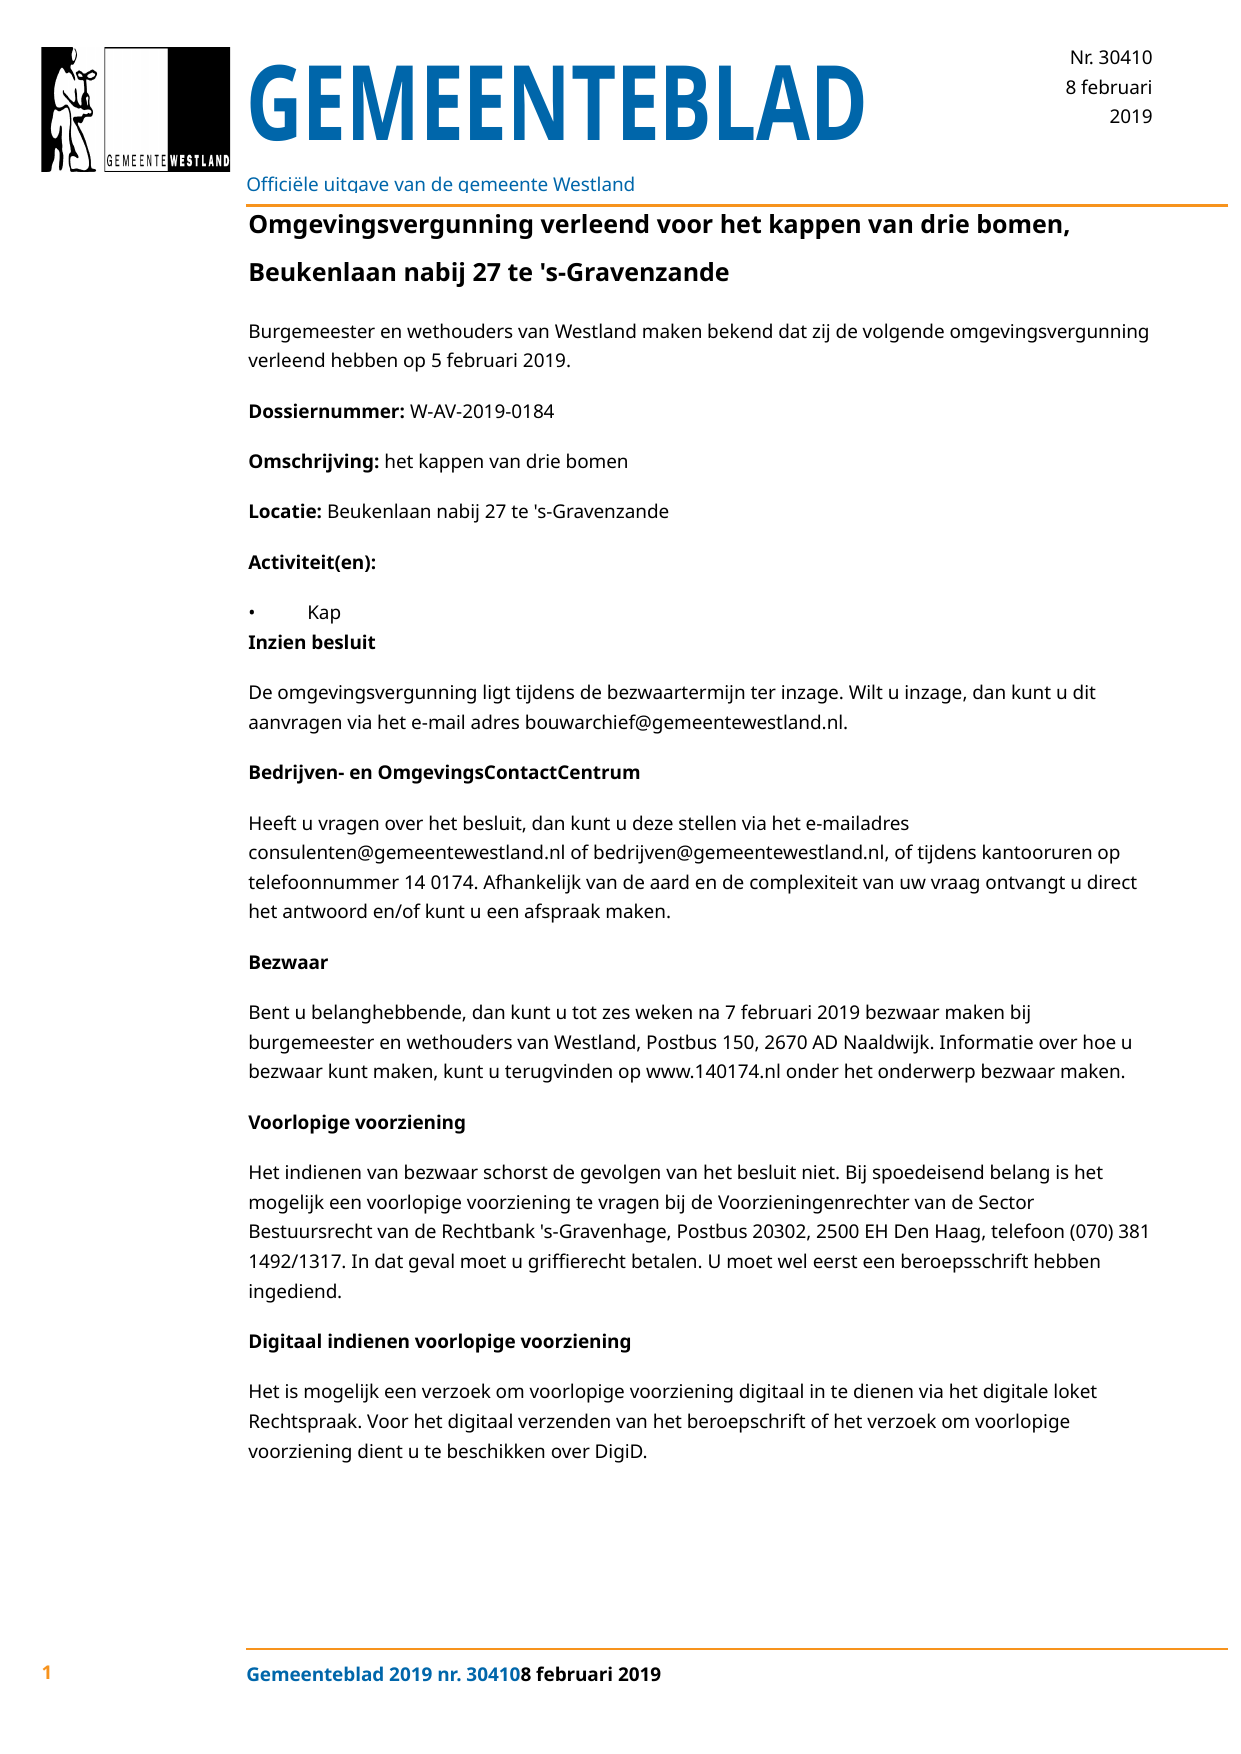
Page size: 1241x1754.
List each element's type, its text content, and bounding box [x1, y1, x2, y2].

picture [41, 47, 231, 172]
text De omgevingsvergunning ligt tijdens de bezwaartermijn ter inzage. Wilt u inzage, dan kunt u dit aanvragen via het e-mail adres bouwarchief@gemeentewestland.nl. [248, 679, 1152, 735]
text Het indienen van bezwaar schorst de gevolgen van het besluit niet. Bij spoedeisend belang is het mogelijk een voorlopige voorziening te vragen bij de Voorzieningenrechter van de Sector Bestuursrecht van de Rechtbank 's-Gravenhage, Postbus 20302, 2500 EH Den Haag, telefoon (070) 381 1492/1317. In dat geval moet u griffierecht betalen. U moet wel eerst een beroepsschrift hebben ingediend. [248, 1159, 1152, 1304]
text Het is mogelijk een verzoek om voorlopige voorziening digitaal in te dienen via het digitale loket Rechtspraak. Voor het digitaal verzenden van het beroepschrift of het verzoek om voorlopige voorziening dient u te beschikken over DigiD. [248, 1379, 1152, 1464]
text Bezwaar [248, 949, 1152, 975]
text Heeft u vragen over het besluit, dan kunt u deze stellen via het e-mailadres consulenten@gemeentewestland.nl of bedrijven@gemeentewestland.nl, of tijdens kantooruren op telefoonnummer 14 0174. Afhankelijk van de aard en de complexiteit van uw vraag ontvangt u direct het antwoord en/of kunt u een afspraak maken. [248, 810, 1152, 924]
text Voorlopige voorziening [248, 1109, 1152, 1135]
text Burgemeester en wethouders van Westland maken bekend dat zij de volgende omgevingsvergunning verleend hebben op 5 februari 2019. [248, 318, 1152, 373]
text Bent u belanghebbende, dan kunt u tot zes weken na 7 februari 2019 bezwaar maken bij burgemeester en wethouders van Westland, Postbus 150, 2670 AD Naaldwijk. Informatie over hoe u bezwaar kunt maken, kunt u terugvinden op www.140174.nl onder het onderwerp bezwaar maken. [248, 999, 1152, 1084]
text Omschrijving: het kappen van drie bomen [248, 448, 1152, 474]
text Dossiernummer: W-AV-2019-0184 [248, 398, 1152, 424]
text Locatie: Beukenlaan nabij 27 te 's-Gravenzande [248, 499, 1152, 524]
text Inzien besluit [248, 629, 1152, 655]
text Digitaal indienen voorlopige voorziening [248, 1328, 1152, 1354]
text Omgevingsvergunning verleend voor het kappen van drie bomen, Beukenlaan nabij 27 te 's-Gravenzande [248, 207, 1152, 288]
text Bedrijven- en OmgevingsContactCentrum [248, 759, 1152, 785]
text Activiteit(en): [248, 549, 1152, 575]
list Kap [248, 599, 1152, 625]
